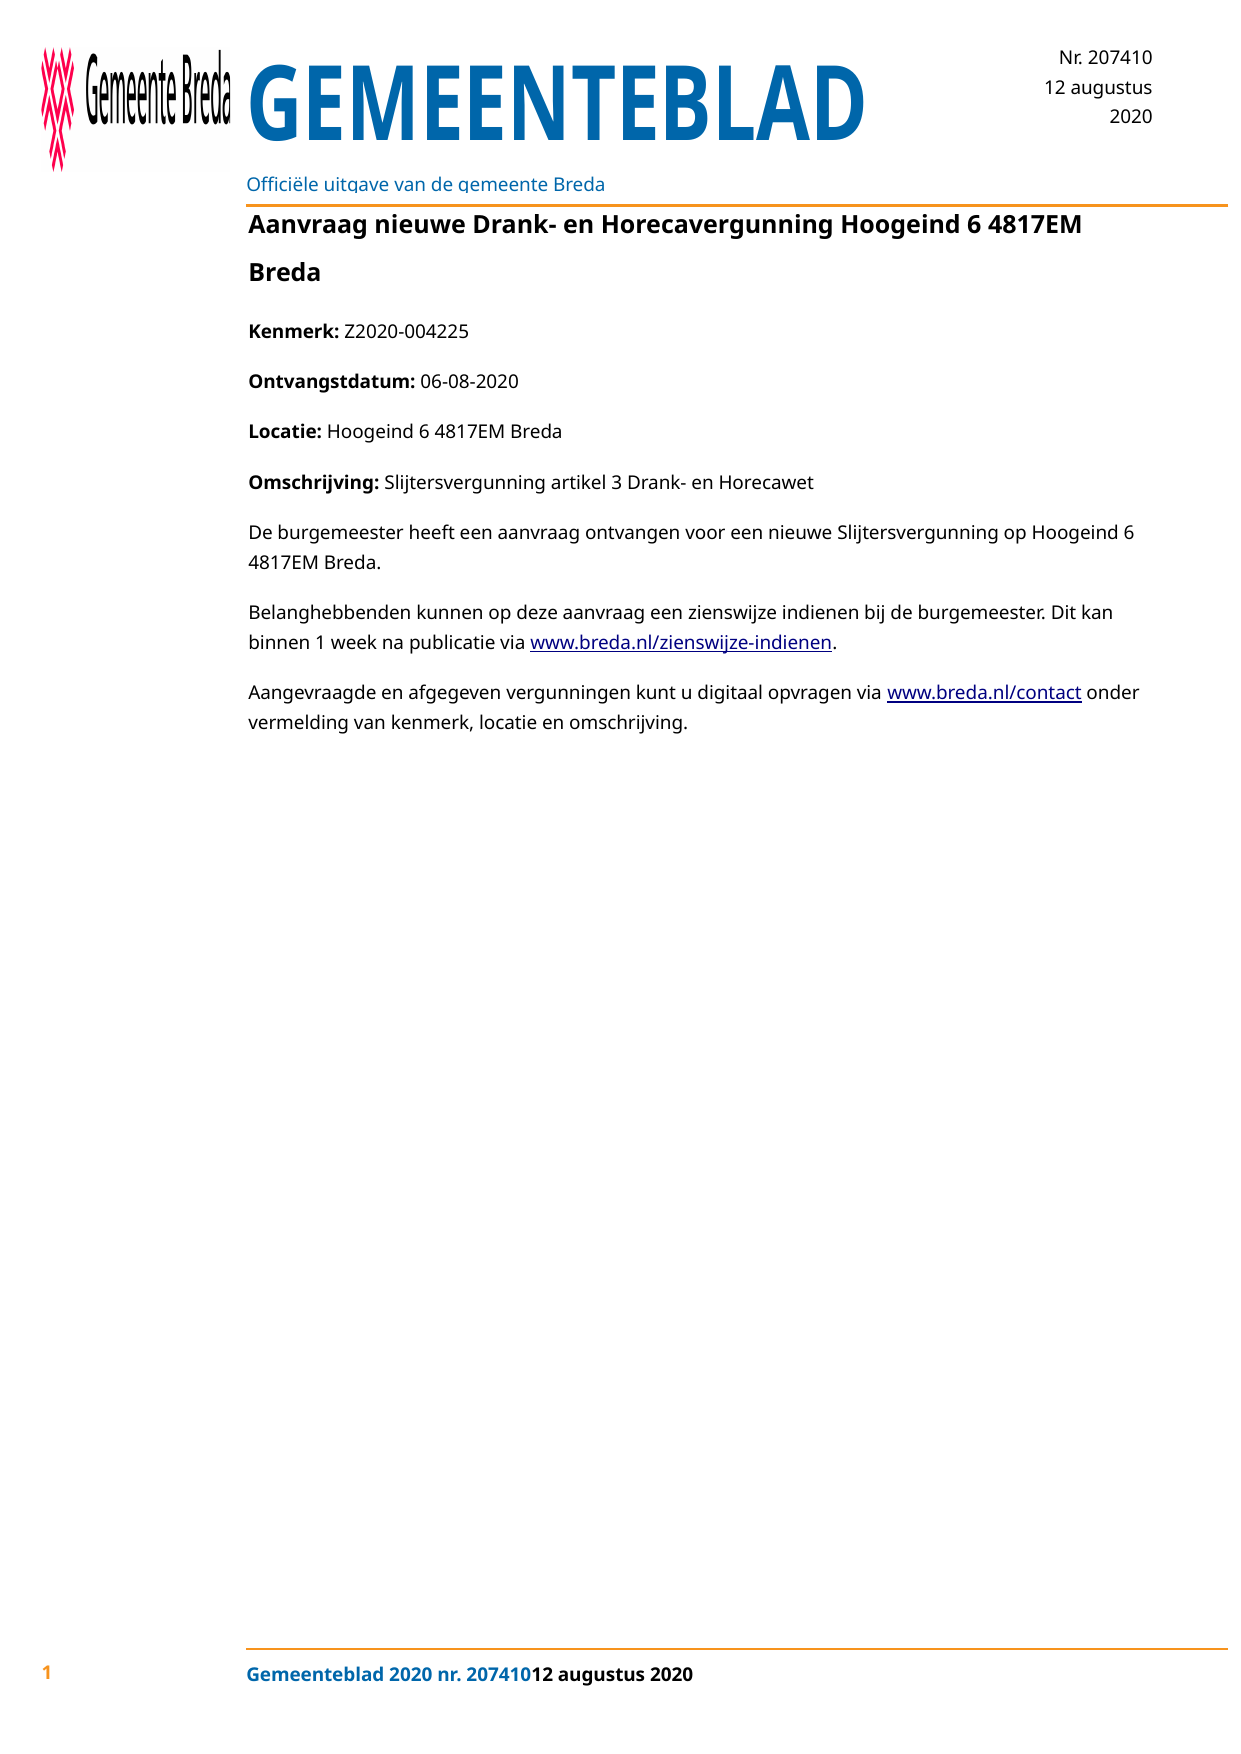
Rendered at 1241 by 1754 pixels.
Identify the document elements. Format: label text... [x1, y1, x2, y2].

picture [41, 47, 231, 172]
text Omschrijving: Slijtersvergunning artikel 3 Drank- en Horecawet [248, 469, 1152, 495]
text Locatie: Hoogeind 6 4817EM Breda [248, 419, 1152, 444]
text Kenmerk: Z2020-004225 [248, 318, 1152, 344]
text De burgemeester heeft een aanvraag ontvangen voor een nieuwe Slijtersvergunning op Hoogeind 6 4817EM Breda. [248, 519, 1152, 575]
text Aangevraagde en afgegeven vergunningen kunt u digitaal opvragen via www.breda.nl/contact onder vermelding van kenmerk, locatie en omschrijving. [248, 679, 1152, 735]
text Belanghebbenden kunnen op deze aanvraag een zienswijze indienen bij de burgemeester. Dit kan binnen 1 week na publicatie via www.breda.nl/zienswijze-indienen. [248, 599, 1152, 655]
text Aanvraag nieuwe Drank- en Horecavergunning Hoogeind 6 4817EM Breda [248, 207, 1152, 288]
text Ontvangstdatum: 06-08-2020 [248, 368, 1152, 394]
